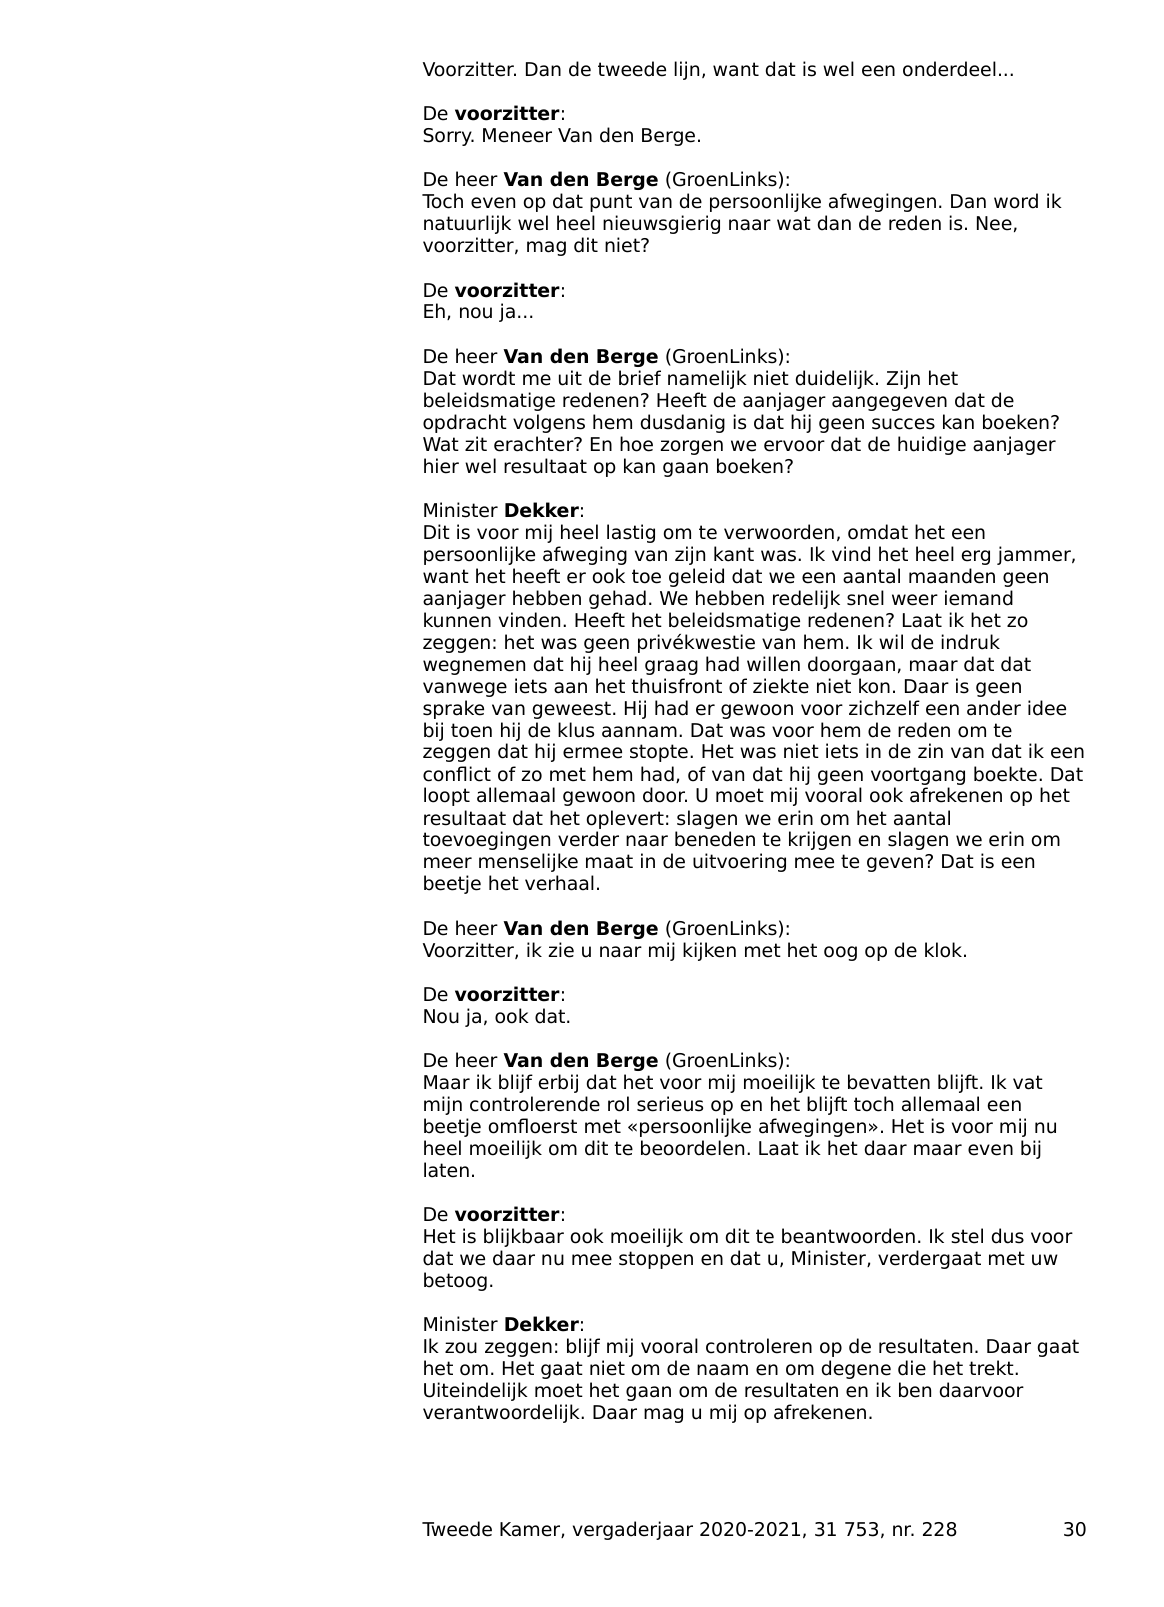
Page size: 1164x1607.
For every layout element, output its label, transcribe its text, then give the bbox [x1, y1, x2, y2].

text De voorzitter: [422, 1204, 1087, 1226]
text Dat wordt me uit de brief namelijk niet duidelijk. Zijn het beleidsmatige redenen? Heeft de aanjager aangegeven dat de opdracht volgens hem dusdanig is dat hij geen succes kan boeken? Wat zit erachter? En hoe zorgen we ervoor dat de huidige aanjager hier wel resultaat op kan gaan boeken? [422, 368, 1087, 477]
text Ik zou zeggen: blijf mij vooral controleren op de resultaten. Daar gaat het om. Het gaat niet om de naam en om degene die het trekt. Uiteindelijk moet het gaan om de resultaten en ik ben daarvoor verantwoordelijk. Daar mag u mij op afrekenen. [422, 1336, 1087, 1424]
text Minister Dekker: [422, 1314, 1087, 1336]
text De heer Van den Berge (GroenLinks): [422, 169, 1087, 191]
text Toch even op dat punt van de persoonlijke afwegingen. Dan word ik natuurlijk wel heel nieuwsgierig naar wat dan de reden is. Nee, voorzitter, mag dit niet? [422, 191, 1087, 257]
text De voorzitter: [422, 103, 1087, 125]
text De heer Van den Berge (GroenLinks): [422, 346, 1087, 368]
text Sorry. Meneer Van den Berge. [422, 125, 1087, 147]
text Minister Dekker: [422, 500, 1087, 522]
text De voorzitter: [422, 984, 1087, 1006]
text Maar ik blijf erbij dat het voor mij moeilijk te bevatten blijft. Ik vat mijn controlerende rol serieus op en het blijft toch allemaal een beetje omfloerst met «persoonlijke afwegingen». Het is voor mij nu heel moeilijk om dit te beoordelen. Laat ik het daar maar even bij laten. [422, 1072, 1087, 1182]
text Voorzitter. Dan de tweede lijn, want dat is wel een onderdeel... [422, 59, 1087, 81]
text De voorzitter: [422, 279, 1087, 301]
text De heer Van den Berge (GroenLinks): [422, 917, 1087, 939]
text Nou ja, ook dat. [422, 1006, 1087, 1028]
text De heer Van den Berge (GroenLinks): [422, 1050, 1087, 1072]
text Eh, nou ja... [422, 301, 1087, 323]
text Voorzitter, ik zie u naar mij kijken met het oog op de klok. [422, 939, 1087, 961]
text Het is blijkbaar ook moeilijk om dit te beantwoorden. Ik stel dus voor dat we daar nu mee stoppen en dat u, Minister, verdergaat met uw betoog. [422, 1226, 1087, 1292]
text Dit is voor mij heel lastig om te verwoorden, omdat het een persoonlijke afweging van zijn kant was. Ik vind het heel erg jammer, want het heeft er ook toe geleid dat we een aantal maanden geen aanjager hebben gehad. We hebben redelijk snel weer iemand kunnen vinden. Heeft het beleidsmatige redenen? Laat ik het zo zeggen: het was geen privékwestie van hem. Ik wil de indruk wegnemen dat hij heel graag had willen doorgaan, maar dat dat vanwege iets aan het thuisfront of ziekte niet kon. Daar is geen sprake van geweest. Hij had er gewoon voor zichzelf een ander idee bij toen hij de klus aannam. Dat was voor hem de reden om te zeggen dat hij ermee stopte. Het was niet iets in de zin van dat ik een conflict of zo met hem had, of van dat hij geen voortgang boekte. Dat loopt allemaal gewoon door. U moet mij vooral ook afrekenen op het resultaat dat het oplevert: slagen we erin om het aantal toevoegingen verder naar beneden te krijgen en slagen we erin om meer menselijke maat in de uitvoering mee te geven? Dat is een beetje het verhaal. [422, 522, 1087, 895]
